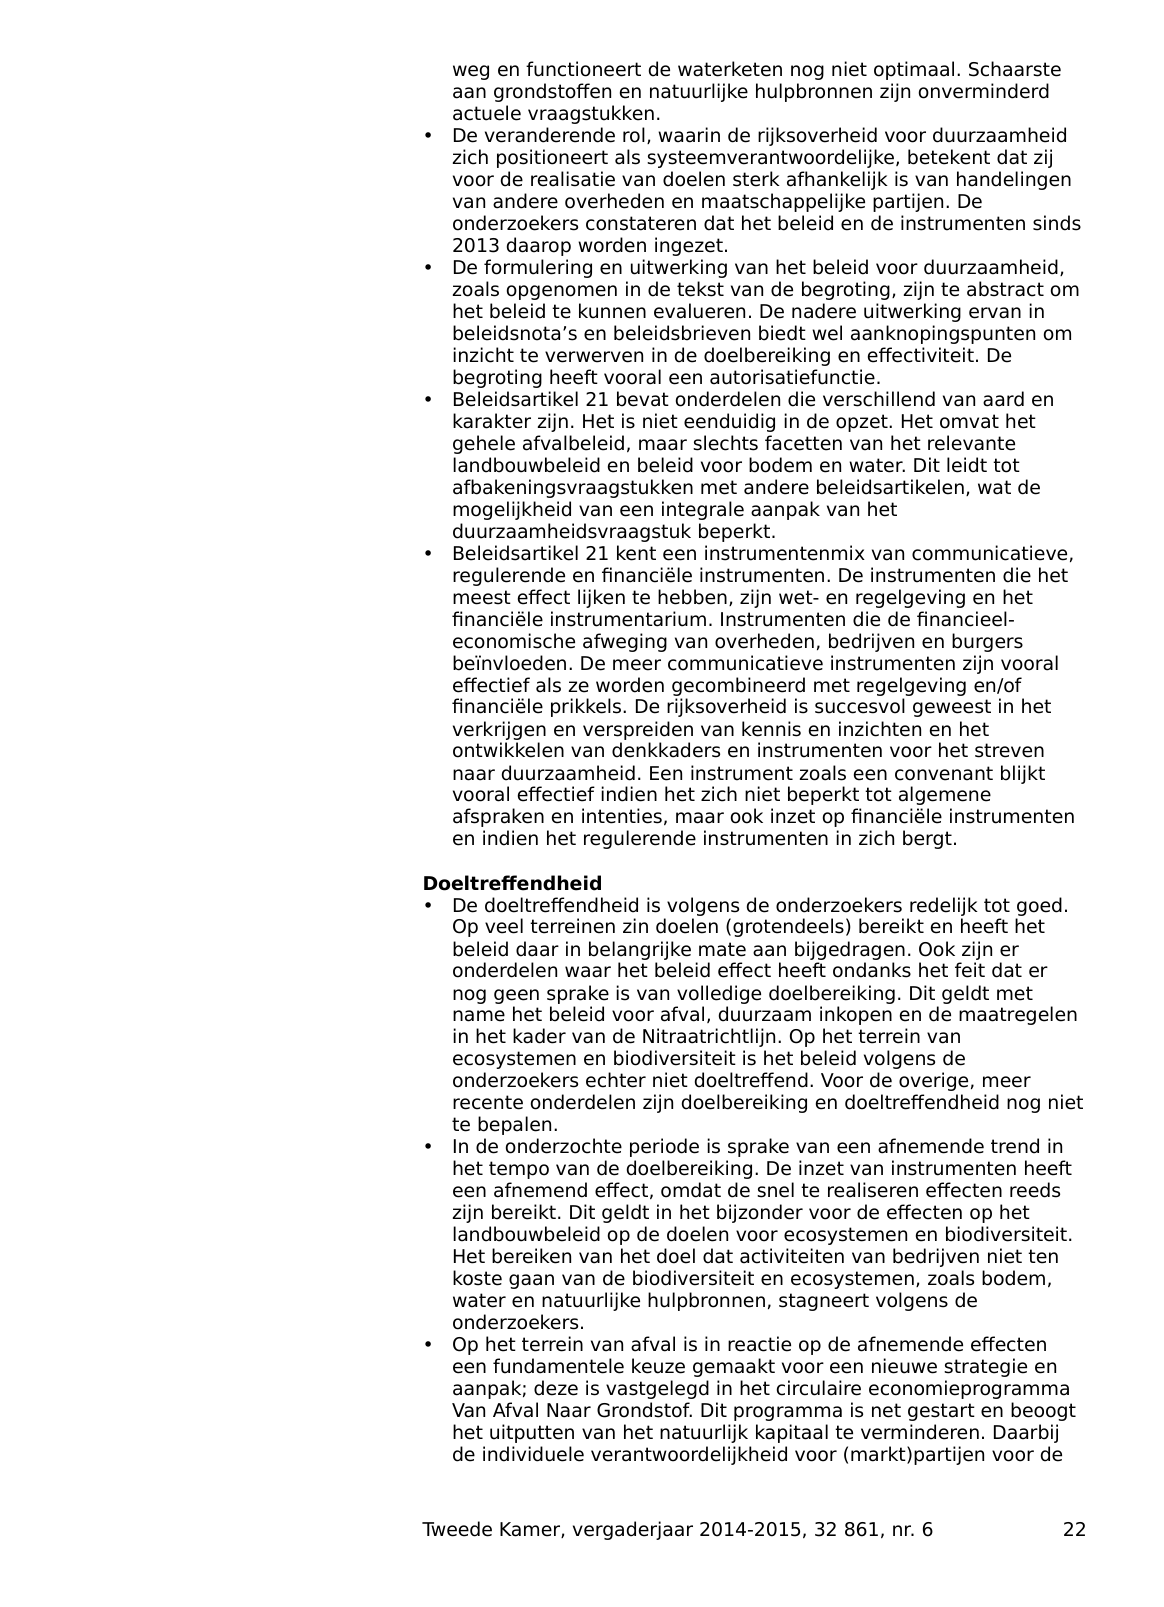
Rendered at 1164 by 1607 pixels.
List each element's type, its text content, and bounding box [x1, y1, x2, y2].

text • De formulering en uitwerking van het beleid voor duurzaamheid, zoals opgenomen in de tekst van de begroting, zijn te abstract om het beleid te kunnen evalueren. De nadere uitwerking ervan in beleidsnota’s en beleidsbrieven biedt wel aanknopingspunten om inzicht te verwerven in de doelbereiking en effectiviteit. De begroting heeft vooral een autorisatiefunctie. [422, 257, 1087, 389]
text • De veranderende rol, waarin de rijksoverheid voor duurzaamheid zich positioneert als systeemverantwoordelijke, betekent dat zij voor de realisatie van doelen sterk afhankelijk is van handelingen van andere overheden en maatschappelijke partijen. De onderzoekers constateren dat het beleid en de instrumenten sinds 2013 daarop worden ingezet. [422, 125, 1087, 257]
text • Op het terrein van afval is in reactie op de afnemende effecten een fundamentele keuze gemaakt voor een nieuwe strategie en aanpak; deze is vastgelegd in het circulaire economieprogramma Van Afval Naar Grondstof. Dit programma is net gestart en beoogt het uitputten van het natuurlijk kapitaal te verminderen. Daarbij de individuele verantwoordelijkheid voor (markt)partijen voor de [422, 1334, 1087, 1466]
text • Beleidsartikel 21 bevat onderdelen die verschillend van aard en karakter zijn. Het is niet eenduidig in de opzet. Het omvat het gehele afvalbeleid, maar slechts facetten van het relevante landbouwbeleid en beleid voor bodem en water. Dit leidt tot afbakeningsvraagstukken met andere beleidsartikelen, wat de mogelijkheid van een integrale aanpak van het duurzaamheidsvraagstuk beperkt. [422, 389, 1087, 543]
text • De doeltreffendheid is volgens de onderzoekers redelijk tot goed. Op veel terreinen zin doelen (grotendeels) bereikt en heeft het beleid daar in belangrijke mate aan bijgedragen. Ook zijn er onderdelen waar het beleid effect heeft ondanks het feit dat er nog geen sprake is van volledige doelbereiking. Dit geldt met name het beleid voor afval, duurzaam inkopen en de maatregelen in het kader van de Nitraatrichtlijn. Op het terrein van ecosystemen en biodiversiteit is het beleid volgens de onderzoekers echter niet doeltreffend. Voor de overige, meer recente onderdelen zijn doelbereiking en doeltreffendheid nog niet te bepalen. [422, 894, 1087, 1136]
subtitle Doeltreffendheid [422, 872, 1087, 894]
text • In de onderzochte periode is sprake van een afnemende trend in het tempo van de doelbereiking. De inzet van instrumenten heeft een afnemend effect, omdat de snel te realiseren effecten reeds zijn bereikt. Dit geldt in het bijzonder voor de effecten op het landbouwbeleid op de doelen voor ecosystemen en biodiversiteit. Het bereiken van het doel dat activiteiten van bedrijven niet ten koste gaan van de biodiversiteit en ecosystemen, zoals bodem, water en natuurlijke hulpbronnen, stagneert volgens de onderzoekers. [422, 1136, 1087, 1334]
text weg en functioneert de waterketen nog niet optimaal. Schaarste aan grondstoffen en natuurlijke hulpbronnen zijn onverminderd actuele vraagstukken. [422, 59, 1087, 125]
text • Beleidsartikel 21 kent een instrumentenmix van communicatieve, regulerende en financiële instrumenten. De instrumenten die het meest effect lijken te hebben, zijn wet- en regelgeving en het financiële instrumentarium. Instrumenten die de financieel-economische afweging van overheden, bedrijven en burgers beïnvloeden. De meer communicatieve instrumenten zijn vooral effectief als ze worden gecombineerd met regelgeving en/of financiële prikkels. De rijksoverheid is succesvol geweest in het verkrijgen en verspreiden van kennis en inzichten en het ontwikkelen van denkkaders en instrumenten voor het streven naar duurzaamheid. Een instrument zoals een convenant blijkt vooral effectief indien het zich niet beperkt tot algemene afspraken en intenties, maar ook inzet op financiële instrumenten en indien het regulerende instrumenten in zich bergt. [422, 543, 1087, 850]
